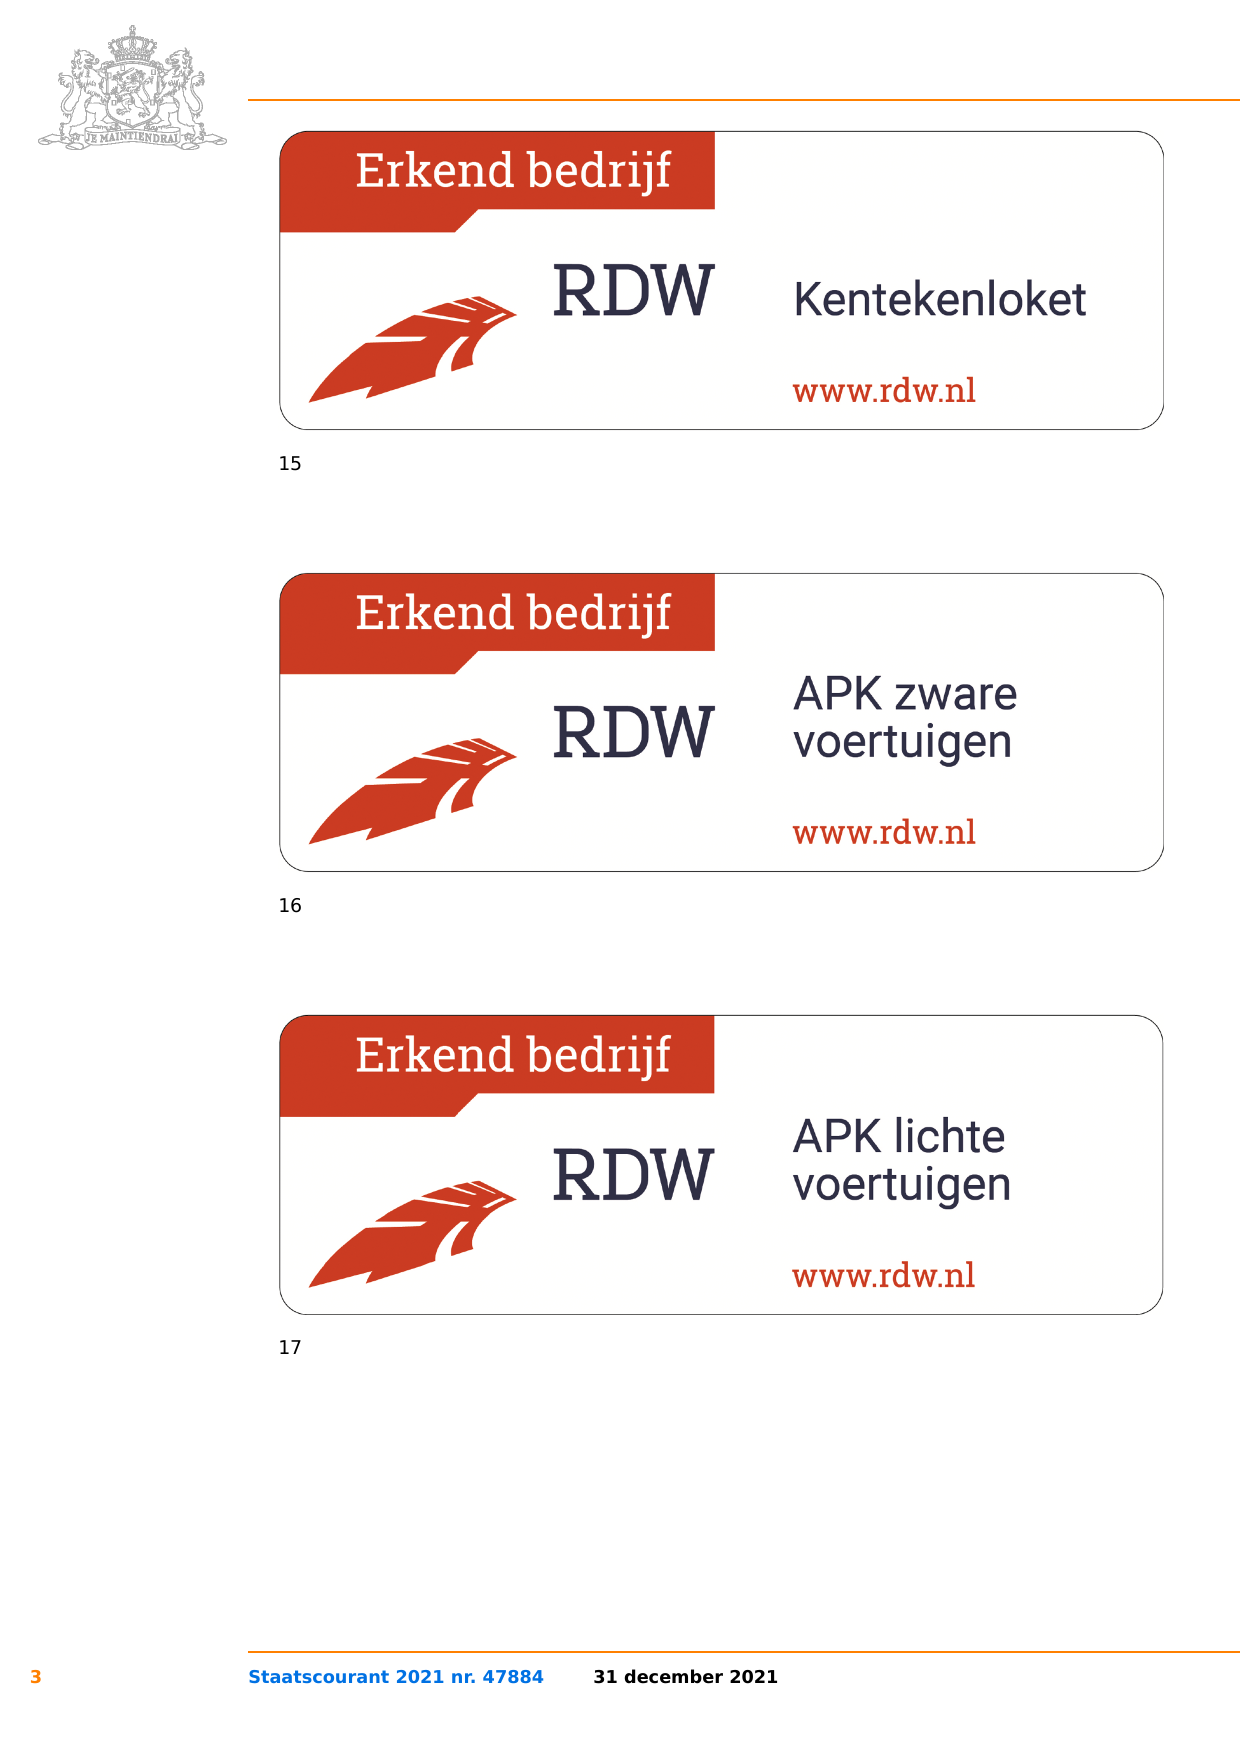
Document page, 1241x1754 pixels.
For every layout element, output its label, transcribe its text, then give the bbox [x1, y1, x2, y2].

picture [278, 1013, 1164, 1315]
text 16 [278, 895, 1164, 917]
text 17 [278, 1337, 1164, 1359]
picture [278, 571, 1164, 873]
picture [278, 130, 1164, 431]
text 15 [278, 453, 1164, 475]
picture [38, 25, 227, 150]
